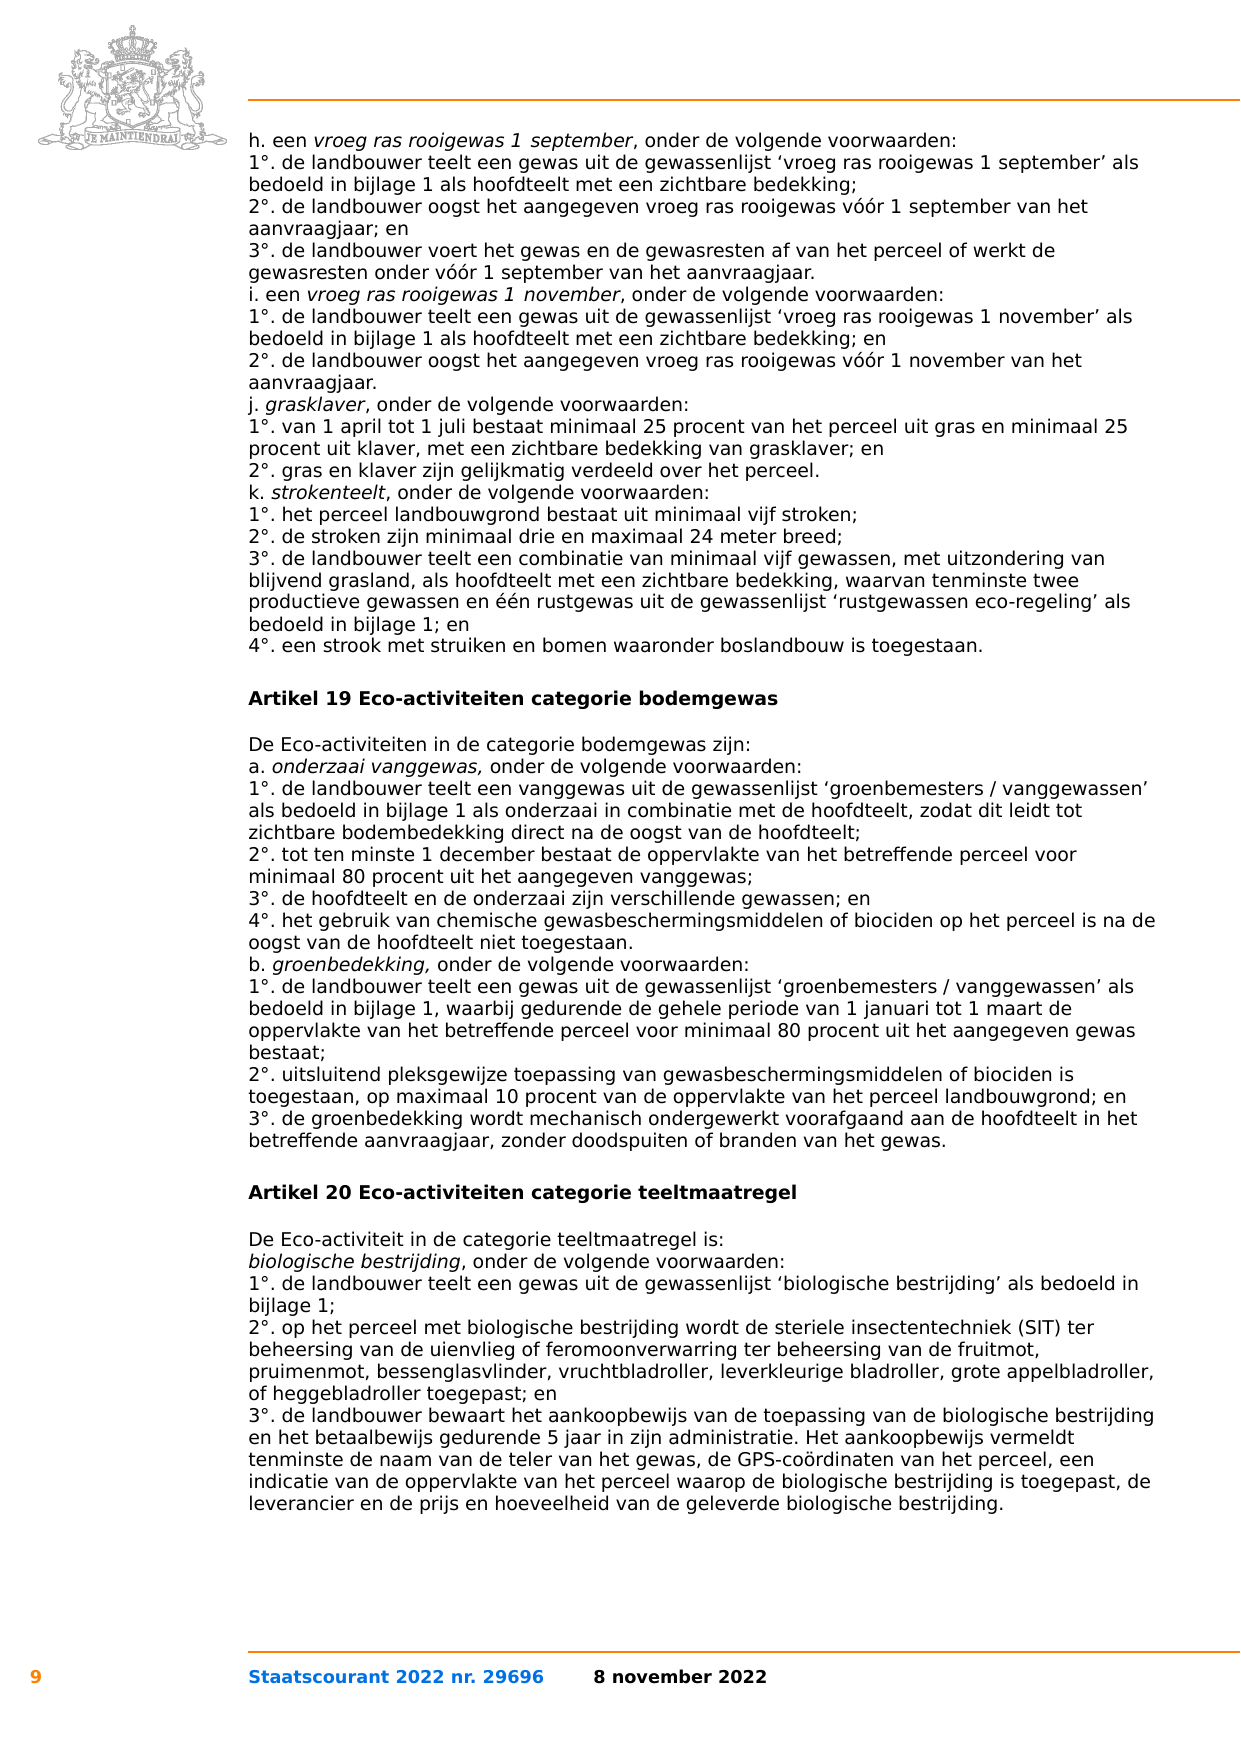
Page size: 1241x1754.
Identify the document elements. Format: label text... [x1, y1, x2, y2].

text 3°. de landbouwer teelt een combinatie van minimaal vijf gewassen, met uitzondering van blijvend grasland, als hoofdteelt met een zichtbare bedekking, waarvan tenminste twee productieve gewassen en één rustgewas uit de gewassenlijst ‘rustgewassen eco-regeling’ als bedoeld in bijlage 1; en [248, 547, 1163, 635]
text a. onderzaai vanggewas, onder de volgende voorwaarden: [248, 756, 1163, 778]
text 2°. de landbouwer oogst het aangegeven vroeg ras rooigewas vóór 1 september van het aanvraagjaar; en [248, 196, 1163, 240]
text j. grasklaver, onder de volgende voorwaarden: [248, 394, 1163, 416]
text h. een vroeg ras rooigewas 1 september, onder de volgende voorwaarden: [248, 130, 1163, 152]
text 2°. op het perceel met biologische bestrijding wordt de steriele insectentechniek (SIT) ter beheersing van de uienvlieg of feromoonverwarring ter beheersing van de fruitmot, pruimenmot, bessenglasvlinder, vruchtbladroller, leverkleurige bladroller, grote appelbladroller, of heggebladroller toegepast; en [248, 1317, 1163, 1405]
text 4°. het gebruik van chemische gewasbeschermingsmiddelen of biociden op het perceel is na de oogst van de hoofdteelt niet toegestaan. [248, 910, 1163, 954]
text biologische bestrijding, onder de volgende voorwaarden: [248, 1251, 1163, 1273]
text i. een vroeg ras rooigewas 1 november, onder de volgende voorwaarden: [248, 284, 1163, 306]
text 2°. uitsluitend pleksgewijze toepassing van gewasbeschermingsmiddelen of biociden is toegestaan, op maximaal 10 procent van de oppervlakte van het perceel landbouwgrond; en [248, 1064, 1163, 1108]
text 1°. de landbouwer teelt een gewas uit de gewassenlijst ‘groenbemesters / vanggewassen’ als bedoeld in bijlage 1, waarbij gedurende de gehele periode van 1 januari tot 1 maart de oppervlakte van het betreffende perceel voor minimaal 80 procent uit het aangegeven gewas bestaat; [248, 976, 1163, 1064]
text k. strokenteelt, onder de volgende voorwaarden: [248, 482, 1163, 503]
picture [38, 25, 227, 150]
text De Eco-activiteiten in de categorie bodemgewas zijn: [248, 734, 1163, 756]
text 3°. de hoofdteelt en de onderzaai zijn verschillende gewassen; en [248, 888, 1163, 910]
text 3°. de landbouwer voert het gewas en de gewasresten af van het perceel of werkt de gewasresten onder vóór 1 september van het aanvraagjaar. [248, 240, 1163, 284]
text 2°. tot ten minste 1 december bestaat de oppervlakte van het betreffende perceel voor minimaal 80 procent uit het aangegeven vanggewas; [248, 844, 1163, 888]
subtitle Artikel 20 Eco-activiteiten categorie teeltmaatregel [248, 1182, 1163, 1204]
text 1°. van 1 april tot 1 juli bestaat minimaal 25 procent van het perceel uit gras en minimaal 25 procent uit klaver, met een zichtbare bedekking van grasklaver; en [248, 416, 1163, 459]
text 2°. de stroken zijn minimaal drie en maximaal 24 meter breed; [248, 526, 1163, 547]
text 3°. de landbouwer bewaart het aankoopbewijs van de toepassing van de biologische bestrijding en het betaalbewijs gedurende 5 jaar in zijn administratie. Het aankoopbewijs vermeldt tenminste de naam van de teler van het gewas, de GPS-coördinaten van het perceel, een indicatie van de oppervlakte van het perceel waarop de biologische bestrijding is toegepast, de leverancier en de prijs en hoeveelheid van de geleverde biologische bestrijding. [248, 1405, 1163, 1515]
text 1°. de landbouwer teelt een gewas uit de gewassenlijst ‘vroeg ras rooigewas 1 november’ als bedoeld in bijlage 1 als hoofdteelt met een zichtbare bedekking; en [248, 306, 1163, 350]
text 1°. de landbouwer teelt een gewas uit de gewassenlijst ‘biologische bestrijding’ als bedoeld in bijlage 1; [248, 1273, 1163, 1317]
text 3°. de groenbedekking wordt mechanisch ondergewerkt voorafgaand aan de hoofdteelt in het betreffende aanvraagjaar, zonder doodspuiten of branden van het gewas. [248, 1108, 1163, 1152]
text b. groenbedekking, onder de volgende voorwaarden: [248, 954, 1163, 976]
text 1°. het perceel landbouwgrond bestaat uit minimaal vijf stroken; [248, 503, 1163, 526]
text De Eco-activiteit in de categorie teeltmaatregel is: [248, 1229, 1163, 1251]
text 2°. de landbouwer oogst het aangegeven vroeg ras rooigewas vóór 1 november van het aanvraagjaar. [248, 350, 1163, 394]
text 4°. een strook met struiken en bomen waaronder boslandbouw is toegestaan. [248, 635, 1163, 657]
text 2°. gras en klaver zijn gelijkmatig verdeeld over het perceel. [248, 459, 1163, 482]
subtitle Artikel 19 Eco-activiteiten categorie bodemgewas [248, 687, 1163, 709]
text 1°. de landbouwer teelt een gewas uit de gewassenlijst ‘vroeg ras rooigewas 1 september’ als bedoeld in bijlage 1 als hoofdteelt met een zichtbare bedekking; [248, 152, 1163, 196]
text 1°. de landbouwer teelt een vanggewas uit de gewassenlijst ‘groenbemesters / vanggewassen’ als bedoeld in bijlage 1 als onderzaai in combinatie met de hoofdteelt, zodat dit leidt tot zichtbare bodembedekking direct na de oogst van de hoofdteelt; [248, 778, 1163, 844]
